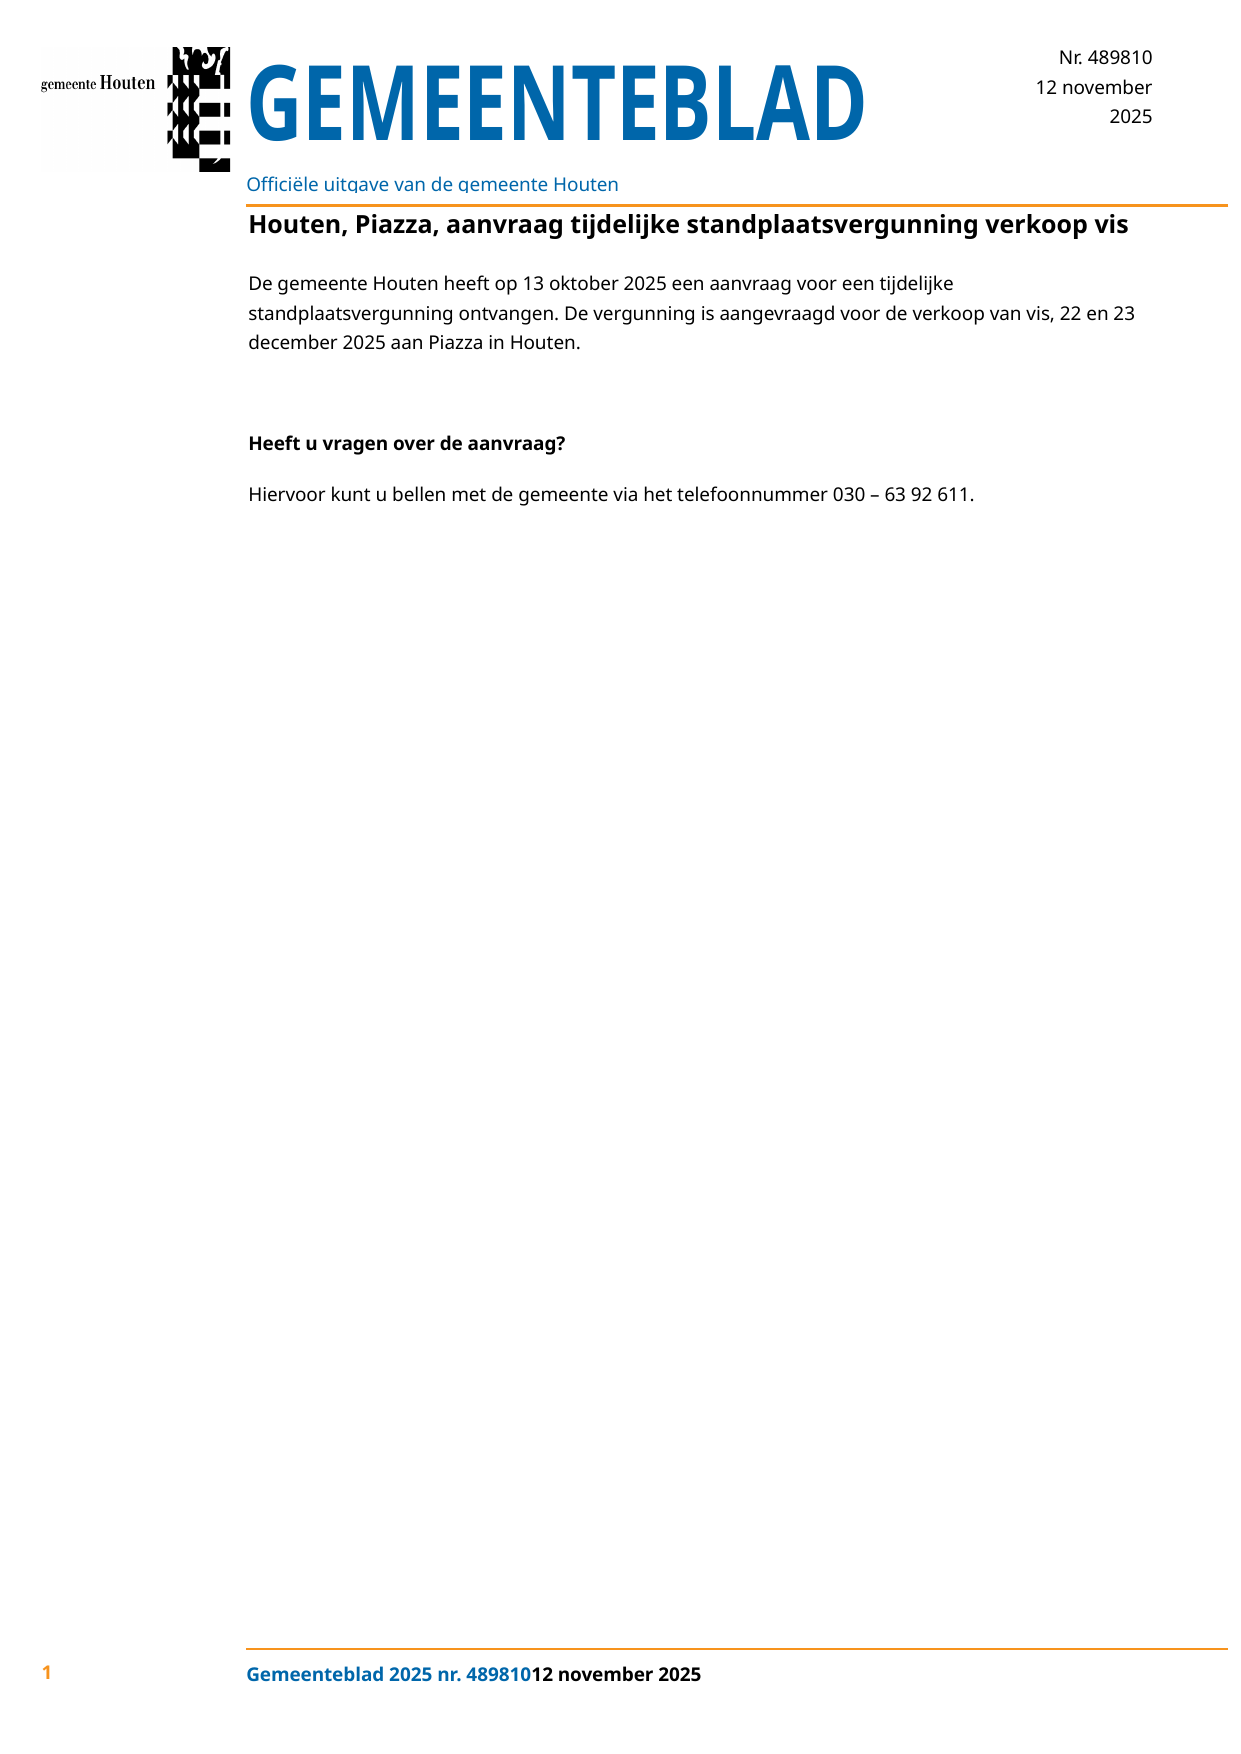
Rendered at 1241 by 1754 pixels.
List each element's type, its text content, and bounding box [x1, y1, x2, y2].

text Houten, Piazza, aanvraag tijdelijke standplaatsvergunning verkoop vis [248, 207, 1152, 241]
picture [41, 47, 231, 172]
text Heeft u vragen over de aanvraag? [248, 430, 1152, 456]
text De gemeente Houten heeft op 13 oktober 2025 een aanvraag voor een tijdelijke standplaatsvergunning ontvangen. De vergunning is aangevraagd voor de verkoop van vis, 22 en 23 december 2025 aan Piazza in Houten. [248, 270, 1152, 355]
text Hiervoor kunt u bellen met de gemeente via het telefoonnummer 030 – 63 92 611. [248, 481, 1152, 506]
